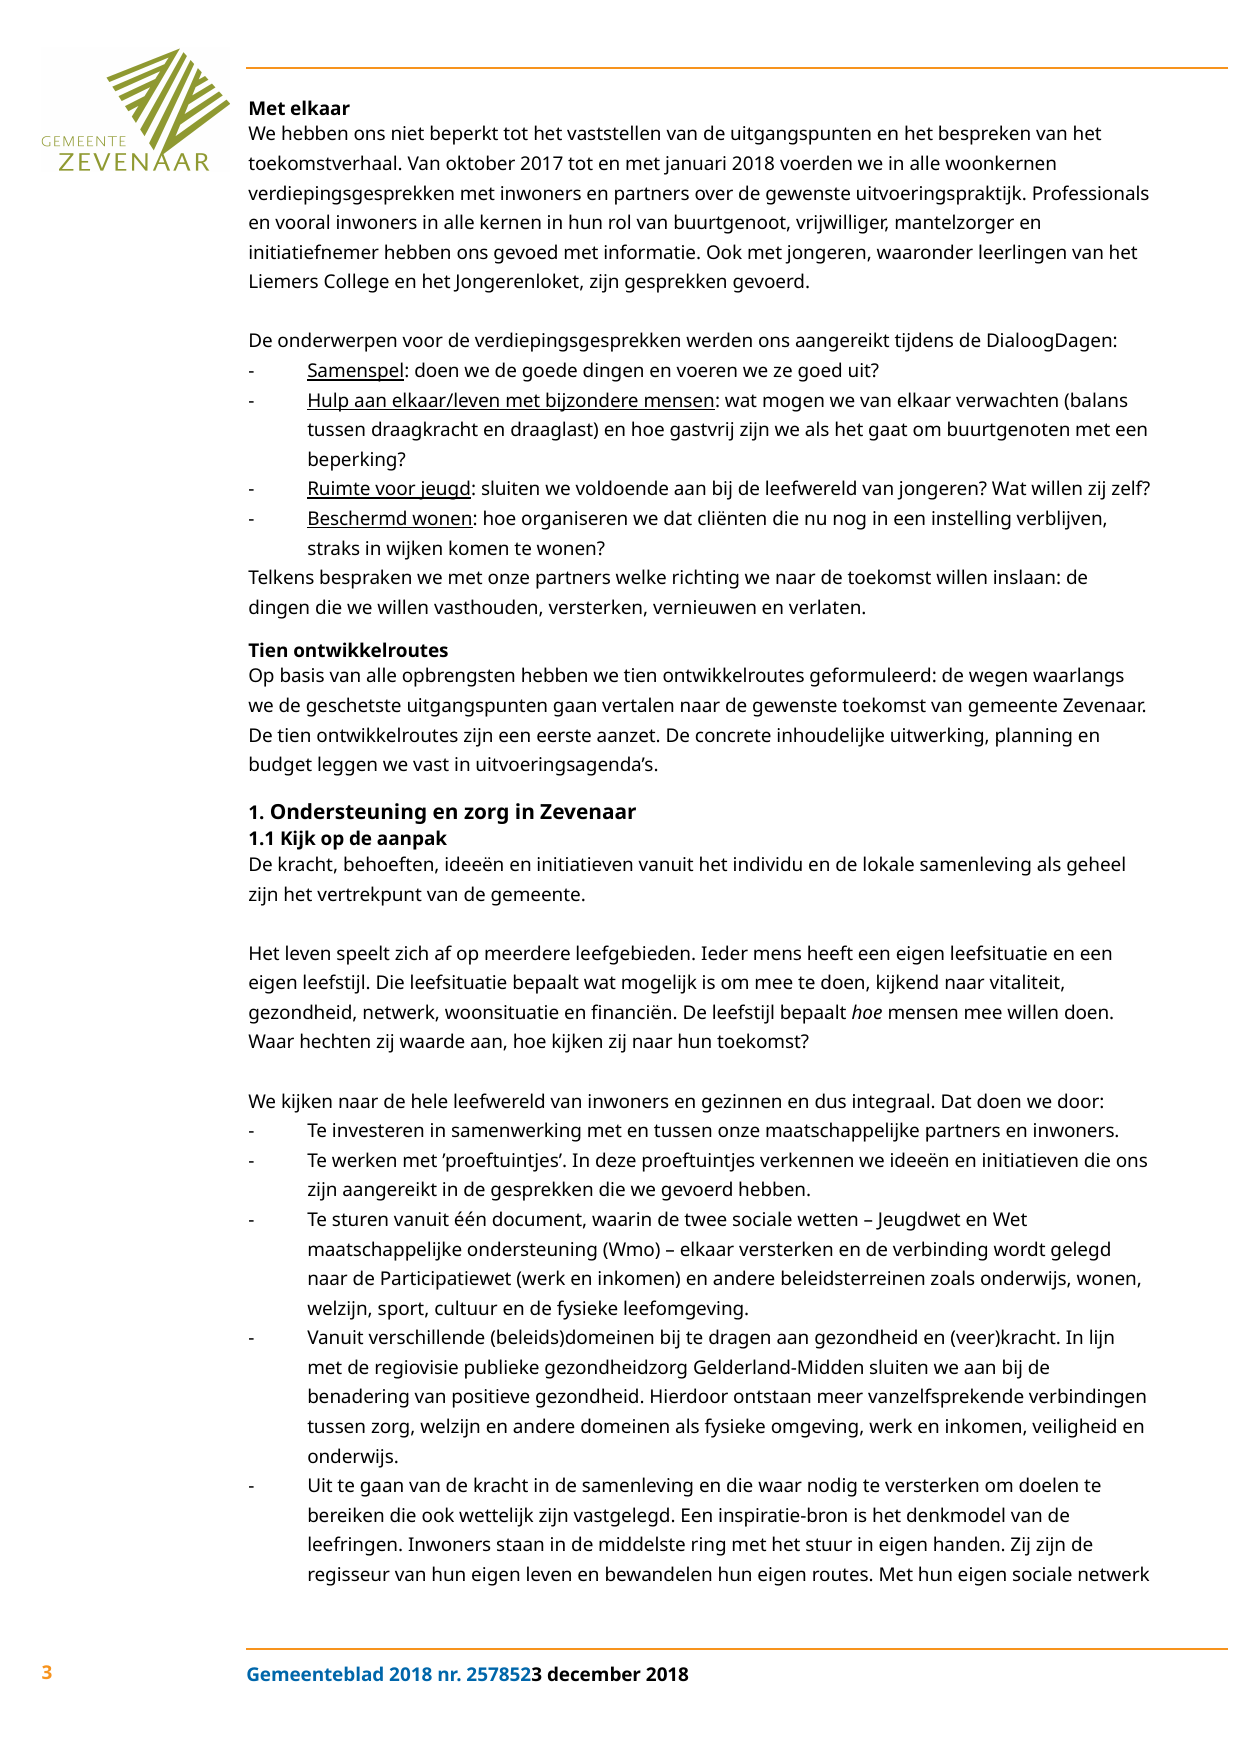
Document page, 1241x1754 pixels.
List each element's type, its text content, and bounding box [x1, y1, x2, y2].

list Uit te gaan van de kracht in de samenleving en die waar nodig te versterken om doelen te bereiken die ook wettelijk zijn vastgelegd. Een inspiratie-bron is het denkmodel van de leefringen. Inwoners staan in de middelste ring met het stuur in eigen handen. Zij zijn de regisseur van hun eigen leven en bewandelen hun eigen routes. Met hun eigen sociale netwerk [248, 1472, 1152, 1587]
text Op basis van alle opbrengsten hebben we tien ontwikkelroutes geformuleerd: de wegen waarlangs we de geschetste uitgangspunten gaan vertalen naar de gewenste toekomst van gemeente Zevenaar. De tien ontwikkelroutes zijn een eerste aanzet. De concrete inhoudelijke uitwerking, planning en budget leggen we vast in uitvoeringsagenda’s. [248, 663, 1152, 777]
list Ruimte voor jeugd: sluiten we voldoende aan bij de leefwereld van jongeren? Wat willen zij zelf? [248, 476, 1152, 501]
text Het leven speelt zich af op meerdere leefgebieden. Ieder mens heeft een eigen leefsituatie en een eigen leefstijl. Die leefsituatie bepaalt wat mogelijk is om mee te doen, kijkend naar vitaliteit, gezondheid, netwerk, woonsituatie en financiën. De leefstijl bepaalt hoe mensen mee willen doen. Waar hechten zij waarde aan, hoe kijken zij naar hun toekomst? [248, 940, 1152, 1054]
text Tien ontwikkelroutes [248, 637, 1152, 663]
list Vanuit verschillende (beleids)domeinen bij te dragen aan gezondheid en (veer)kracht. In lijn met de regiovisie publieke gezondheidzorg Gelderland-Midden sluiten we aan bij de benadering van positieve gezondheid. Hierdoor ontstaan meer vanzelfsprekende verbindingen tussen zorg, welzijn en andere domeinen als fysieke omgeving, werk en inkomen, veiligheid en onderwijs. [248, 1324, 1152, 1469]
list Te investeren in samenwerking met en tussen onze maatschappelijke partners en inwoners. [248, 1117, 1152, 1143]
text De kracht, behoeften, ideeën en initiatieven vanuit het individu en de lokale samenleving als geheel zijn het vertrekpunt van de gemeente. [248, 851, 1152, 907]
list Samenspel: doen we de goede dingen en voeren we ze goed uit? [248, 357, 1152, 383]
list Hulp aan elkaar/leven met bijzondere mensen: wat mogen we van elkaar verwachten (balans tussen draagkracht en draaglast) en hoe gastvrij zijn we als het gaat om buurtgenoten met een beperking? [248, 387, 1152, 472]
text Met elkaar [248, 95, 1152, 121]
list Beschermd wonen: hoe organiseren we dat cliënten die nu nog in een instelling verblijven, straks in wijken komen te wonen? [248, 505, 1152, 560]
text We kijken naar de hele leefwereld van inwoners en gezinnen en dus integraal. Dat doen we door: [248, 1088, 1152, 1114]
text 1.1 Kijk op de aanpak [248, 826, 1152, 851]
list Te werken met ’proeftuintjes’. In deze proeftuintjes verkennen we ideeën en initiatieven die ons zijn aangereikt in de gesprekken die we gevoerd hebben. [248, 1147, 1152, 1202]
text 1. Ondersteuning en zorg in Zevenaar [248, 797, 1152, 826]
picture [41, 47, 231, 172]
text De onderwerpen voor de verdiepingsgesprekken werden ons aangereikt tijdens de DialoogDagen: [248, 328, 1152, 353]
list Te sturen vanuit één document, waarin de twee sociale wetten – Jeugdwet en Wet maatschappelijke ondersteuning (Wmo) – elkaar versterken en de verbinding wordt gelegd naar de Participatiewet (werk en inkomen) en andere beleidsterreinen zoals onderwijs, wonen, welzijn, sport, cultuur en de fysieke leefomgeving. [248, 1206, 1152, 1321]
text Telkens bespraken we met onze partners welke richting we naar de toekomst willen inslaan: de dingen die we willen vasthouden, versterken, vernieuwen en verlaten. [248, 564, 1152, 619]
text We hebben ons niet beperkt tot het vaststellen van de uitgangspunten en het bespreken van het toekomstverhaal. Van oktober 2017 tot en met januari 2018 voerden we in alle woonkernen verdiepingsgesprekken met inwoners en partners over de gewenste uitvoeringspraktijk. Professionals en vooral inwoners in alle kernen in hun rol van buurtgenoot, vrijwilliger, mantelzorger en initiatiefnemer hebben ons gevoed met informatie. Ook met jongeren, waaronder leerlingen van het Liemers College en het Jongerenloket, zijn gesprekken gevoerd. [248, 121, 1152, 294]
